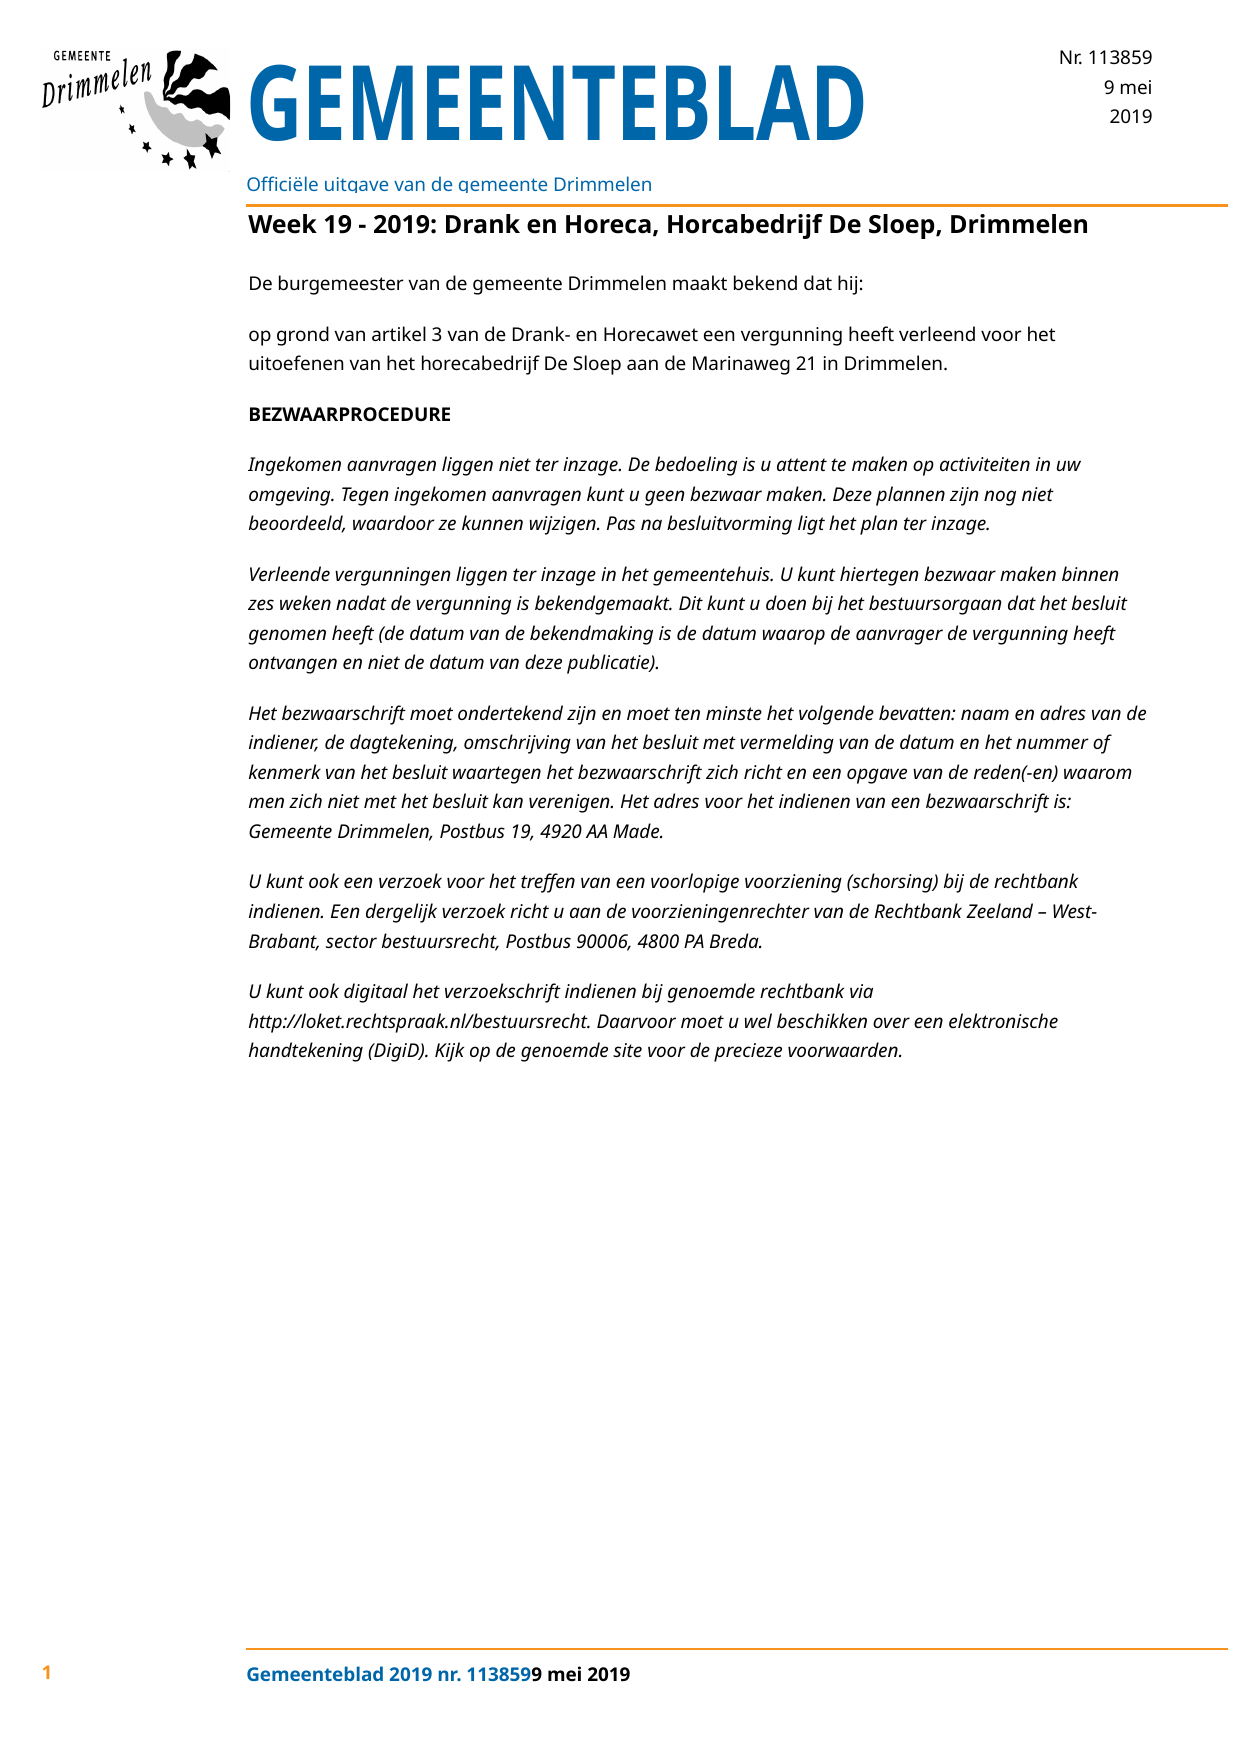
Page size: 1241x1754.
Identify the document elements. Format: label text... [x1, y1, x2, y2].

text Week 19 - 2019: Drank en Horeca, Horcabedrijf De Sloep, Drimmelen [248, 207, 1152, 241]
text op grond van artikel 3 van de Drank- en Horecawet een vergunning heeft verleend voor het uitoefenen van het horecabedrijf De Sloep aan de Marinaweg 21 in Drimmelen. [248, 321, 1152, 376]
text U kunt ook een verzoek voor het treffen van een voorlopige voorziening (schorsing) bij de rechtbank indienen. Een dergelijk verzoek richt u aan de voorzieningenrechter van de Rechtbank Zeeland – West-Brabant, sector bestuursrecht, Postbus 90006, 4800 PA Breda. [248, 869, 1152, 953]
text U kunt ook digitaal het verzoekschrift indienen bij genoemde rechtbank via http://loket.rechtspraak.nl/bestuursrecht. Daarvoor moet u wel beschikken over een elektronische handtekening (DigiD). Kijk op de genoemde site voor de precieze voorwaarden. [248, 978, 1152, 1063]
text Verleende vergunningen liggen ter inzage in het gemeentehuis. U kunt hiertegen bezwaar maken binnen zes weken nadat de vergunning is bekendgemaakt. Dit kunt u doen bij het bestuursorgaan dat het besluit genomen heeft (de datum van de bekendmaking is de datum waarop de aanvrager de vergunning heeft ontvangen en niet de datum van deze publicatie). [248, 561, 1152, 675]
text Het bezwaarschrift moet ondertekend zijn en moet ten minste het volgende bevatten: naam en adres van de indiener, de dagtekening, omschrijving van het besluit met vermelding van de datum en het nummer of kenmerk van het besluit waartegen het bezwaarschrift zich richt en een opgave van de reden(-en) waarom men zich niet met het besluit kan verenigen. Het adres voor het indienen van een bezwaarschrift is: Gemeente Drimmelen, Postbus 19, 4920 AA Made. [248, 700, 1152, 844]
text BEZWAARPROCEDURE [248, 401, 1152, 426]
text Ingekomen aanvragen liggen niet ter inzage. De bedoeling is u attent te maken op activiteiten in uw omgeving. Tegen ingekomen aanvragen kunt u geen bezwaar maken. Deze plannen zijn nog niet beoordeeld, waardoor ze kunnen wijzigen. Pas na besluitvorming ligt het plan ter inzage. [248, 451, 1152, 536]
picture [41, 47, 231, 172]
text De burgemeester van de gemeente Drimmelen maakt bekend dat hij: [248, 270, 1152, 296]
